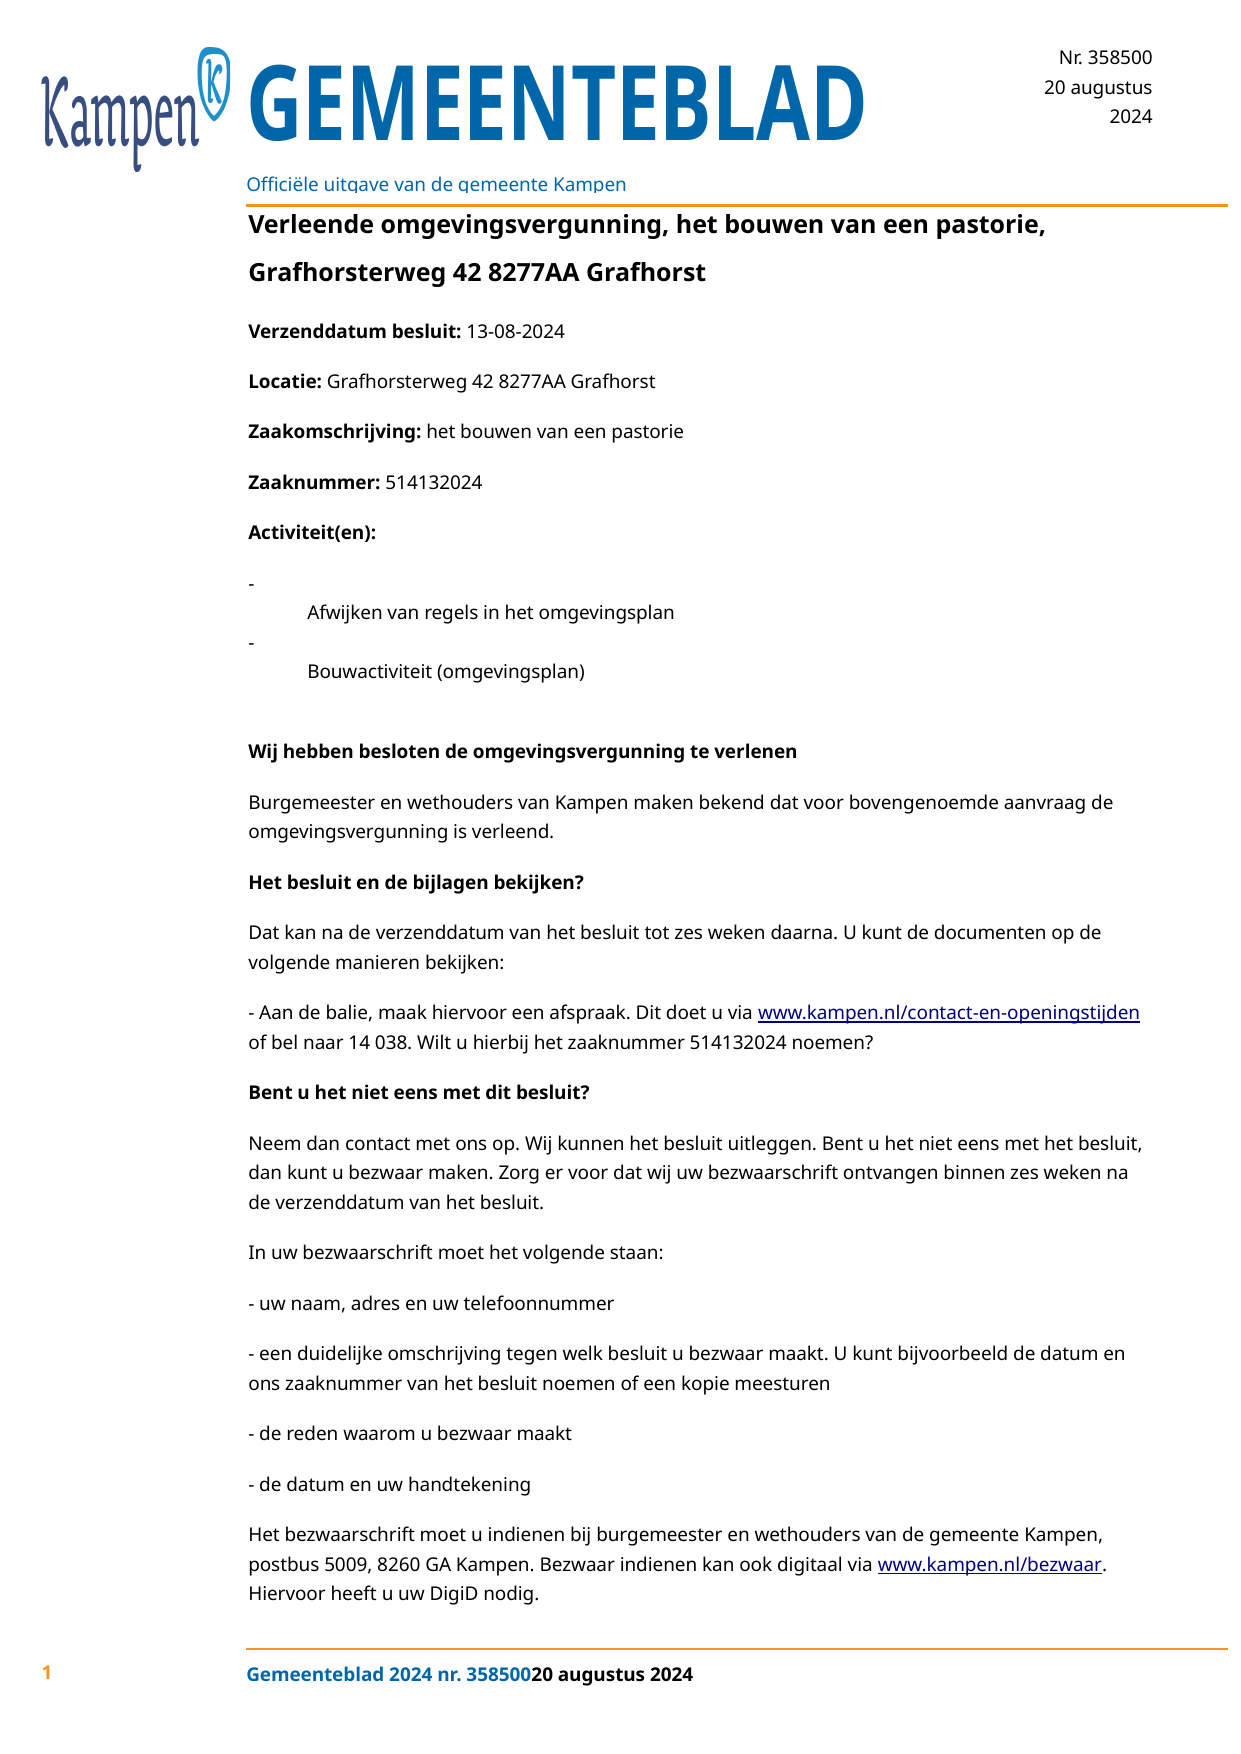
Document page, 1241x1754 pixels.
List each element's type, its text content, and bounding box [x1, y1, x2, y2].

text Het besluit en de bijlagen bekijken? [248, 869, 1152, 895]
text - de reden waarom u bezwaar maakt [248, 1420, 1152, 1446]
text - een duidelijke omschrijving tegen welk besluit u bezwaar maakt. U kunt bijvoorbeeld de datum en ons zaaknummer van het besluit noemen of een kopie meesturen [248, 1340, 1152, 1396]
text - uw naam, adres en uw telefoonnummer [248, 1290, 1152, 1316]
text Wij hebben besloten de omgevingsvergunning te verlenen [248, 739, 1152, 764]
text Verleende omgevingsvergunning, het bouwen van een pastorie, Grafhorsterweg 42 8277AA Grafhorst [248, 207, 1152, 288]
text In uw bezwaarschrift moet het volgende staan: [248, 1239, 1152, 1265]
text Verzenddatum besluit: 13-08-2024 [248, 318, 1152, 344]
picture [41, 47, 231, 172]
text Locatie: Grafhorsterweg 42 8277AA Grafhorst [248, 368, 1152, 394]
text Dat kan na de verzenddatum van het besluit tot zes weken daarna. U kunt de documenten op de volgende manieren bekijken: [248, 919, 1152, 975]
text Zaaknummer: 514132024 [248, 469, 1152, 495]
text Bent u het niet eens met dit besluit? [248, 1079, 1152, 1105]
text Activiteit(en): [248, 519, 1152, 545]
text - Aan de balie, maak hiervoor een afspraak. Dit doet u via www.kampen.nl/contact-en-openingstijden of bel naar 14 038. Wilt u hierbij het zaaknummer 514132024 noemen? [248, 999, 1152, 1055]
list Afwijken van regels in het omgevingsplan [248, 599, 1152, 625]
text - de datum en uw handtekening [248, 1471, 1152, 1497]
text Het bezwaarschrift moet u indienen bij burgemeester en wethouders van de gemeente Kampen, postbus 5009, 8260 GA Kampen. Bezwaar indienen kan ook digitaal via www.kampen.nl/bezwaar. Hiervoor heeft u uw DigiD nodig. [248, 1521, 1152, 1606]
text Neem dan contact met ons op. Wij kunnen het besluit uitleggen. Bent u het niet eens met het besluit, dan kunt u bezwaar maken. Zorg er voor dat wij uw bezwaarschrift ontvangen binnen zes weken na de verzenddatum van het besluit. [248, 1130, 1152, 1215]
text Burgemeester en wethouders van Kampen maken bekend dat voor bovengenoemde aanvraag de omgevingsvergunning is verleend. [248, 789, 1152, 844]
list Bouwactiviteit (omgevingsplan) [248, 659, 1152, 684]
text Zaakomschrijving: het bouwen van een pastorie [248, 419, 1152, 444]
